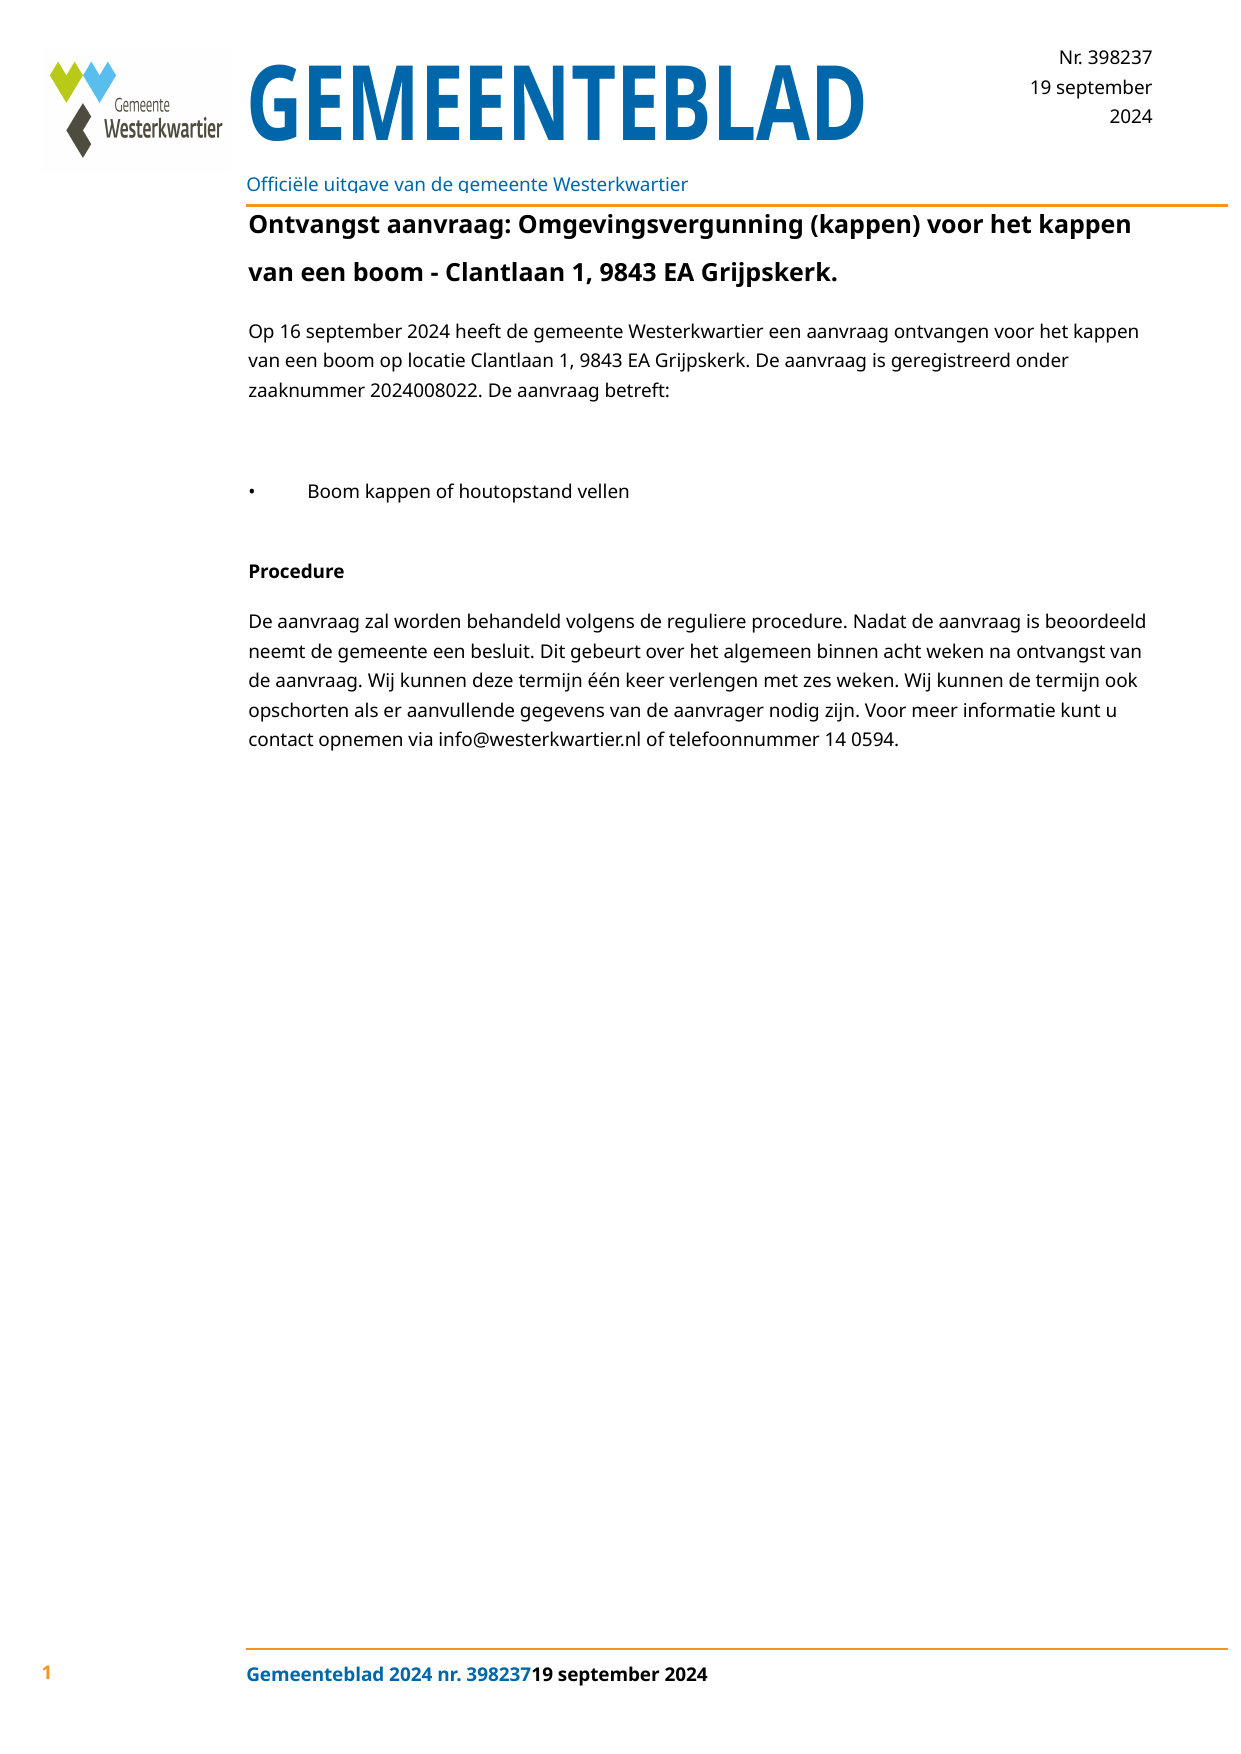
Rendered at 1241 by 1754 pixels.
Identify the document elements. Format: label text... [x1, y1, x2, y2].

picture [41, 47, 231, 172]
text Procedure [248, 558, 1152, 584]
list Boom kappen of houtopstand vellen [248, 478, 1152, 504]
text De aanvraag zal worden behandeld volgens de reguliere procedure. Nadat de aanvraag is beoordeeld neemt de gemeente een besluit. Dit gebeurt over het algemeen binnen acht weken na ontvangst van de aanvraag. Wij kunnen deze termijn één keer verlengen met zes weken. Wij kunnen de termijn ook opschorten als er aanvullende gegevens van de aanvrager nodig zijn. Voor meer informatie kunt u contact opnemen via info@westerkwartier.nl of telefoonnummer 14 0594. [248, 608, 1152, 752]
text Ontvangst aanvraag: Omgevingsvergunning (kappen) voor het kappen van een boom - Clantlaan 1, 9843 EA Grijpskerk. [248, 207, 1152, 288]
text Op 16 september 2024 heeft de gemeente Westerkwartier een aanvraag ontvangen voor het kappen van een boom op locatie Clantlaan 1, 9843 EA Grijpskerk. De aanvraag is geregistreerd onder zaaknummer 2024008022. De aanvraag betreft: [248, 318, 1152, 403]
